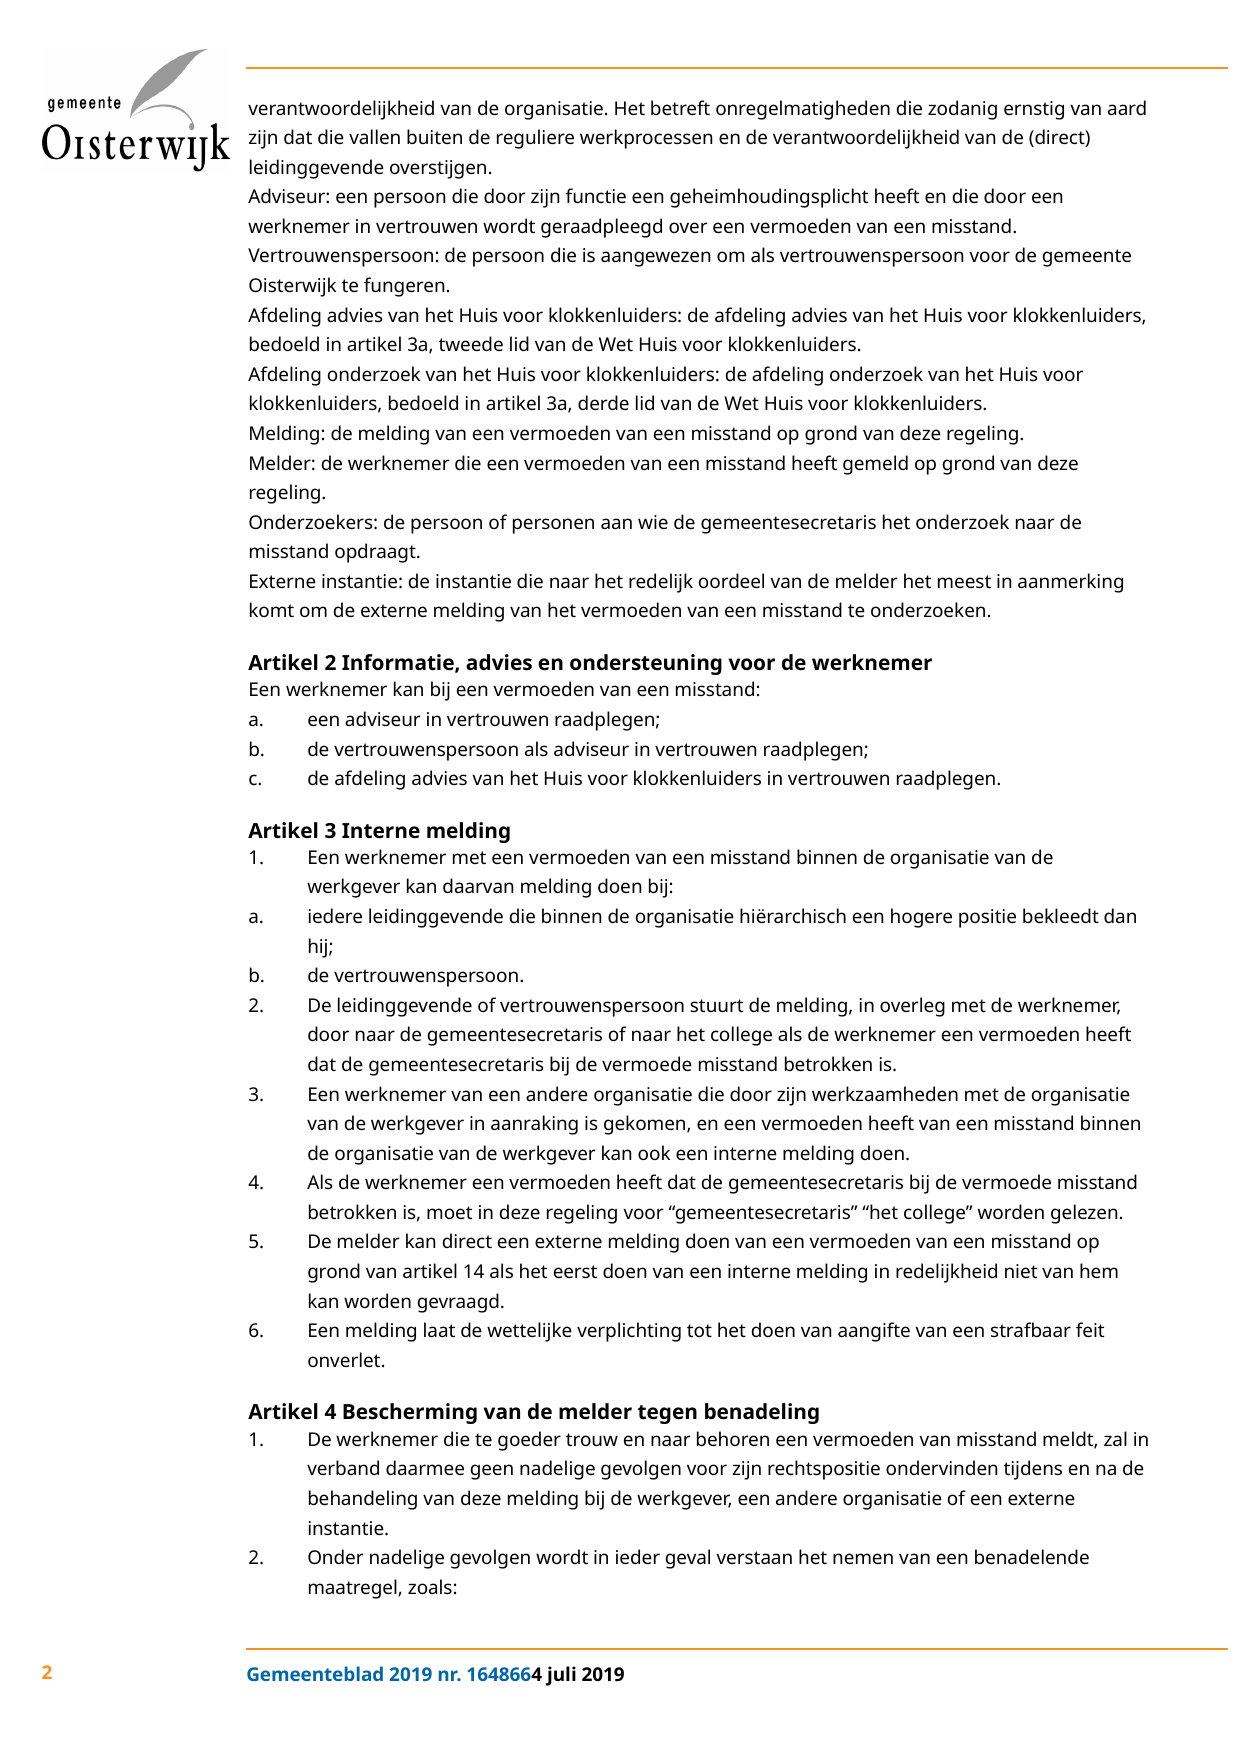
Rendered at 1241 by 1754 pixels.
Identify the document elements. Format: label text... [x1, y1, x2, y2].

text Externe instantie: de instantie die naar het redelijk oordeel van de melder het meest in aanmerking komt om de externe melding van het vermoeden van een misstand te onderzoeken. [248, 568, 1152, 623]
list iedere leidinggevende die binnen de organisatie hiërarchisch een hogere positie bekleedt dan hij; [248, 903, 1152, 959]
list de vertrouwenspersoon als adviseur in vertrouwen raadplegen; [248, 736, 1152, 761]
text verantwoordelijkheid van de organisatie. Het betreft onregelmatigheden die zodanig ernstig van aard zijn dat die vallen buiten de reguliere werkprocessen en de verantwoordelijkheid van de (direct) leidinggevende overstijgen. [248, 95, 1152, 180]
text Vertrouwenspersoon: de persoon die is aangewezen om als vertrouwenspersoon voor de gemeente Oisterwijk te fungeren. [248, 243, 1152, 298]
text Afdeling onderzoek van het Huis voor klokkenluiders: de afdeling onderzoek van het Huis voor klokkenluiders, bedoeld in artikel 3a, derde lid van de Wet Huis voor klokkenluiders. [248, 361, 1152, 416]
list de afdeling advies van het Huis voor klokkenluiders in vertrouwen raadplegen. [248, 765, 1152, 791]
list De leidinggevende of vertrouwenspersoon stuurt de melding, in overleg met de werknemer, door naar de gemeentesecretaris of naar het college als de werknemer een vermoeden heeft dat de gemeentesecretaris bij de vermoede misstand betrokken is. [248, 992, 1152, 1077]
text Melding: de melding van een vermoeden van een misstand op grond van deze regeling. [248, 420, 1152, 446]
list Een melding laat de wettelijke verplichting tot het doen van aangifte van een strafbaar feit onverlet. [248, 1317, 1152, 1373]
list Een werknemer met een vermoeden van een misstand binnen de organisatie van de werkgever kan daarvan melding doen bij: [248, 844, 1152, 899]
list Als de werknemer een vermoeden heeft dat de gemeentesecretaris bij de vermoede misstand betrokken is, moet in deze regeling voor “gemeentesecretaris” “het college” worden gelezen. [248, 1169, 1152, 1225]
text Artikel 2 Informatie, advies en ondersteuning voor de werknemer [248, 648, 1152, 677]
list De werknemer die te goeder trouw en naar behoren een vermoeden van misstand meldt, zal in verband daarmee geen nadelige gevolgen voor zijn rechtspositie ondervinden tijdens en na de behandeling van deze melding bij de werkgever, een andere organisatie of een externe instantie. [248, 1426, 1152, 1540]
text Artikel 3 Interne melding [248, 816, 1152, 844]
text Een werknemer kan bij een vermoeden van een misstand: [248, 677, 1152, 702]
text Onderzoekers: de persoon of personen aan wie de gemeentesecretaris het onderzoek naar de misstand opdraagt. [248, 509, 1152, 564]
text Artikel 4 Bescherming van de melder tegen benadeling [248, 1397, 1152, 1426]
text Melder: de werknemer die een vermoeden van een misstand heeft gemeld op grond van deze regeling. [248, 450, 1152, 505]
list Onder nadelige gevolgen wordt in ieder geval verstaan het nemen van een benadelende maatregel, zoals: [248, 1544, 1152, 1599]
text Afdeling advies van het Huis voor klokkenluiders: de afdeling advies van het Huis voor klokkenluiders, bedoeld in artikel 3a, tweede lid van de Wet Huis voor klokkenluiders. [248, 302, 1152, 357]
picture [41, 47, 231, 172]
list De melder kan direct een externe melding doen van een vermoeden van een misstand op grond van artikel 14 als het eerst doen van een interne melding in redelijkheid niet van hem kan worden gevraagd. [248, 1229, 1152, 1314]
list een adviseur in vertrouwen raadplegen; [248, 706, 1152, 732]
text Adviseur: een persoon die door zijn functie een geheimhoudingsplicht heeft en die door een werknemer in vertrouwen wordt geraadpleegd over een vermoeden van een misstand. [248, 183, 1152, 239]
list de vertrouwenspersoon. [248, 962, 1152, 988]
list Een werknemer van een andere organisatie die door zijn werkzaamheden met de organisatie van de werkgever in aanraking is gekomen, en een vermoeden heeft van een misstand binnen de organisatie van de werkgever kan ook een interne melding doen. [248, 1081, 1152, 1166]
